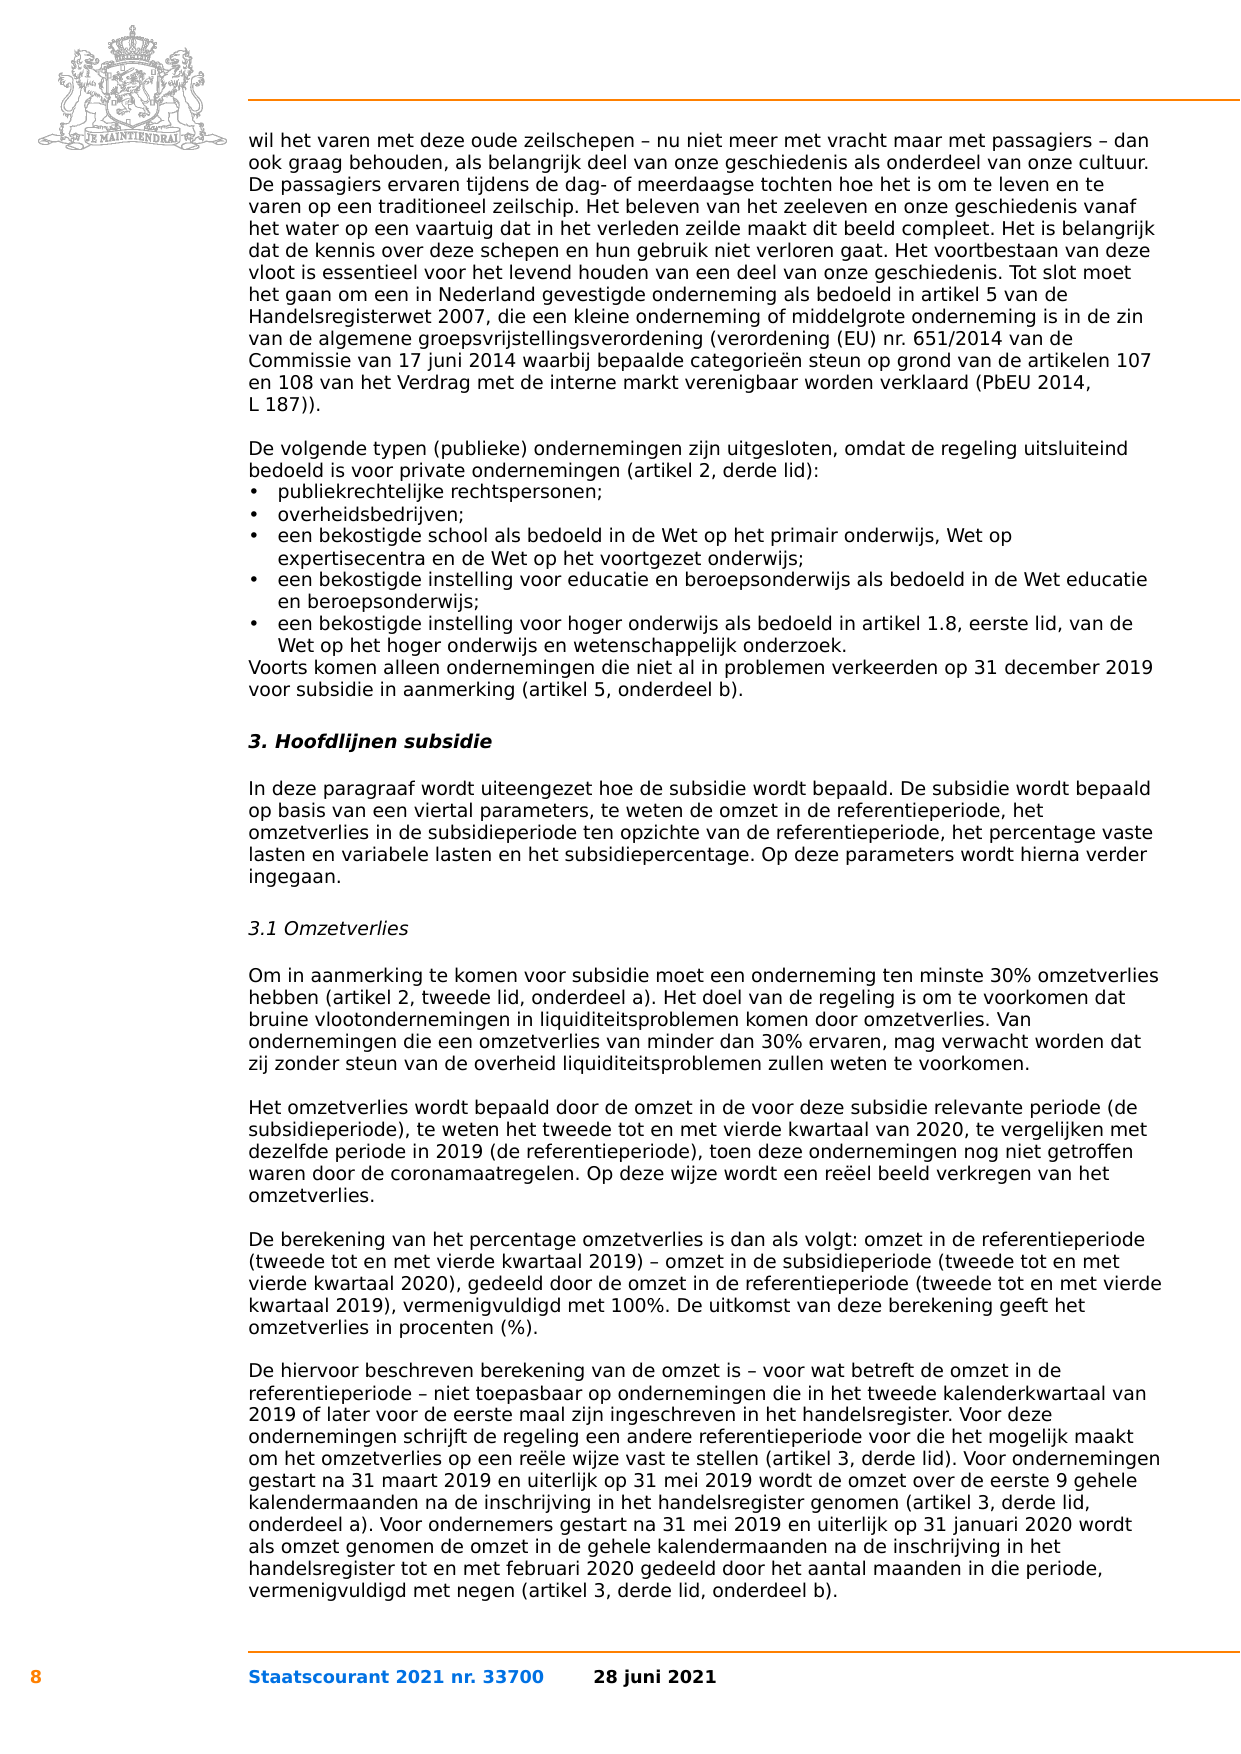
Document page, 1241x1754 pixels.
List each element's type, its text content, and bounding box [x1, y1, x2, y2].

text De hiervoor beschreven berekening van de omzet is – voor wat betreft de omzet in de referentieperiode – niet toepasbaar op ondernemingen die in het tweede kalenderkwartaal van 2019 of later voor de eerste maal zijn ingeschreven in het handelsregister. Voor deze ondernemingen schrijft de regeling een andere referentieperiode voor die het mogelijk maakt om het omzetverlies op een reële wijze vast te stellen (artikel 3, derde lid). Voor ondernemingen gestart na 31 maart 2019 en uiterlijk op 31 mei 2019 wordt de omzet over de eerste 9 gehele kalendermaanden na de inschrijving in het handelsregister genomen (artikel 3, derde lid, onderdeel a). Voor ondernemers gestart na 31 mei 2019 en uiterlijk op 31 januari 2020 wordt als omzet genomen de omzet in de gehele kalendermaanden na de inschrijving in het handelsregister tot en met februari 2020 gedeeld door het aantal maanden in die periode, vermenigvuldigd met negen (artikel 3, derde lid, onderdeel b). [248, 1360, 1163, 1602]
text • een bekostigde instelling voor educatie en beroepsonderwijs als bedoeld in de Wet educatie en beroepsonderwijs; [248, 569, 1163, 613]
text • publiekrechtelijke rechtspersonen; [248, 481, 1163, 503]
text wil het varen met deze oude zeilschepen – nu niet meer met vracht maar met passagiers – dan ook graag behouden, als belangrijk deel van onze geschiedenis als onderdeel van onze cultuur. De passagiers ervaren tijdens de dag- of meerdaagse tochten hoe het is om te leven en te varen op een traditioneel zeilschip. Het beleven van het zeeleven en onze geschiedenis vanaf het water op een vaartuig dat in het verleden zeilde maakt dit beeld compleet. Het is belangrijk dat de kennis over deze schepen en hun gebruik niet verloren gaat. Het voortbestaan van deze vloot is essentieel voor het levend houden van een deel van onze geschiedenis. Tot slot moet het gaan om een in Nederland gevestigde onderneming als bedoeld in artikel 5 van de Handelsregisterwet 2007, die een kleine onderneming of middelgrote onderneming is in de zin van de algemene groepsvrijstellingsverordening (verordening (EU) nr. 651/2014 van de Commissie van 17 juni 2014 waarbij bepaalde categorieën steun op grond van de artikelen 107 en 108 van het Verdrag met de interne markt verenigbaar worden verklaard (PbEU 2014, L 187)). [248, 130, 1163, 416]
text Voorts komen alleen ondernemingen die niet al in problemen verkeerden op 31 december 2019 voor subsidie in aanmerking (artikel 5, onderdeel b). [248, 657, 1163, 701]
text De berekening van het percentage omzetverlies is dan als volgt: omzet in de referentieperiode (tweede tot en met vierde kwartaal 2019) – omzet in de subsidieperiode (tweede tot en met vierde kwartaal 2020), gedeeld door de omzet in de referentieperiode (tweede tot en met vierde kwartaal 2019), vermenigvuldigd met 100%. De uitkomst van deze berekening geeft het omzetverlies in procenten (%). [248, 1229, 1163, 1338]
text Het omzetverlies wordt bepaald door de omzet in de voor deze subsidie relevante periode (de subsidieperiode), te weten het tweede tot en met vierde kwartaal van 2020, te vergelijken met dezelfde periode in 2019 (de referentieperiode), toen deze ondernemingen nog niet getroffen waren door de coronamaatregelen. Op deze wijze wordt een reëel beeld verkregen van het omzetverlies. [248, 1097, 1163, 1207]
text • een bekostigde instelling voor hoger onderwijs als bedoeld in artikel 1.8, eerste lid, van de Wet op het hoger onderwijs en wetenschappelijk onderzoek. [248, 613, 1163, 657]
text De volgende typen (publieke) ondernemingen zijn uitgesloten, omdat de regeling uitsluiteind bedoeld is voor private ondernemingen (artikel 2, derde lid): [248, 437, 1163, 481]
subtitle 3.1 Omzetverlies [248, 918, 1163, 940]
picture [38, 25, 227, 150]
text Om in aanmerking te komen voor subsidie moet een onderneming ten minste 30% omzetverlies hebben (artikel 2, tweede lid, onderdeel a). Het doel van de regeling is om te voorkomen dat bruine vlootondernemingen in liquiditeitsproblemen komen door omzetverlies. Van ondernemingen die een omzetverlies van minder dan 30% ervaren, mag verwacht worden dat zij zonder steun van de overheid liquiditeitsproblemen zullen weten te voorkomen. [248, 965, 1163, 1075]
text • een bekostigde school als bedoeld in de Wet op het primair onderwijs, Wet op expertisecentra en de Wet op het voortgezet onderwijs; [248, 525, 1163, 569]
text • overheidsbedrijven; [248, 503, 1163, 525]
subtitle 3. Hoofdlijnen subsidie [248, 731, 1163, 753]
text In deze paragraaf wordt uiteengezet hoe de subsidie wordt bepaald. De subsidie wordt bepaald op basis van een viertal parameters, te weten de omzet in de referentieperiode, het omzetverlies in de subsidieperiode ten opzichte van de referentieperiode, het percentage vaste lasten en variabele lasten en het subsidiepercentage. Op deze parameters wordt hierna verder ingegaan. [248, 778, 1163, 888]
